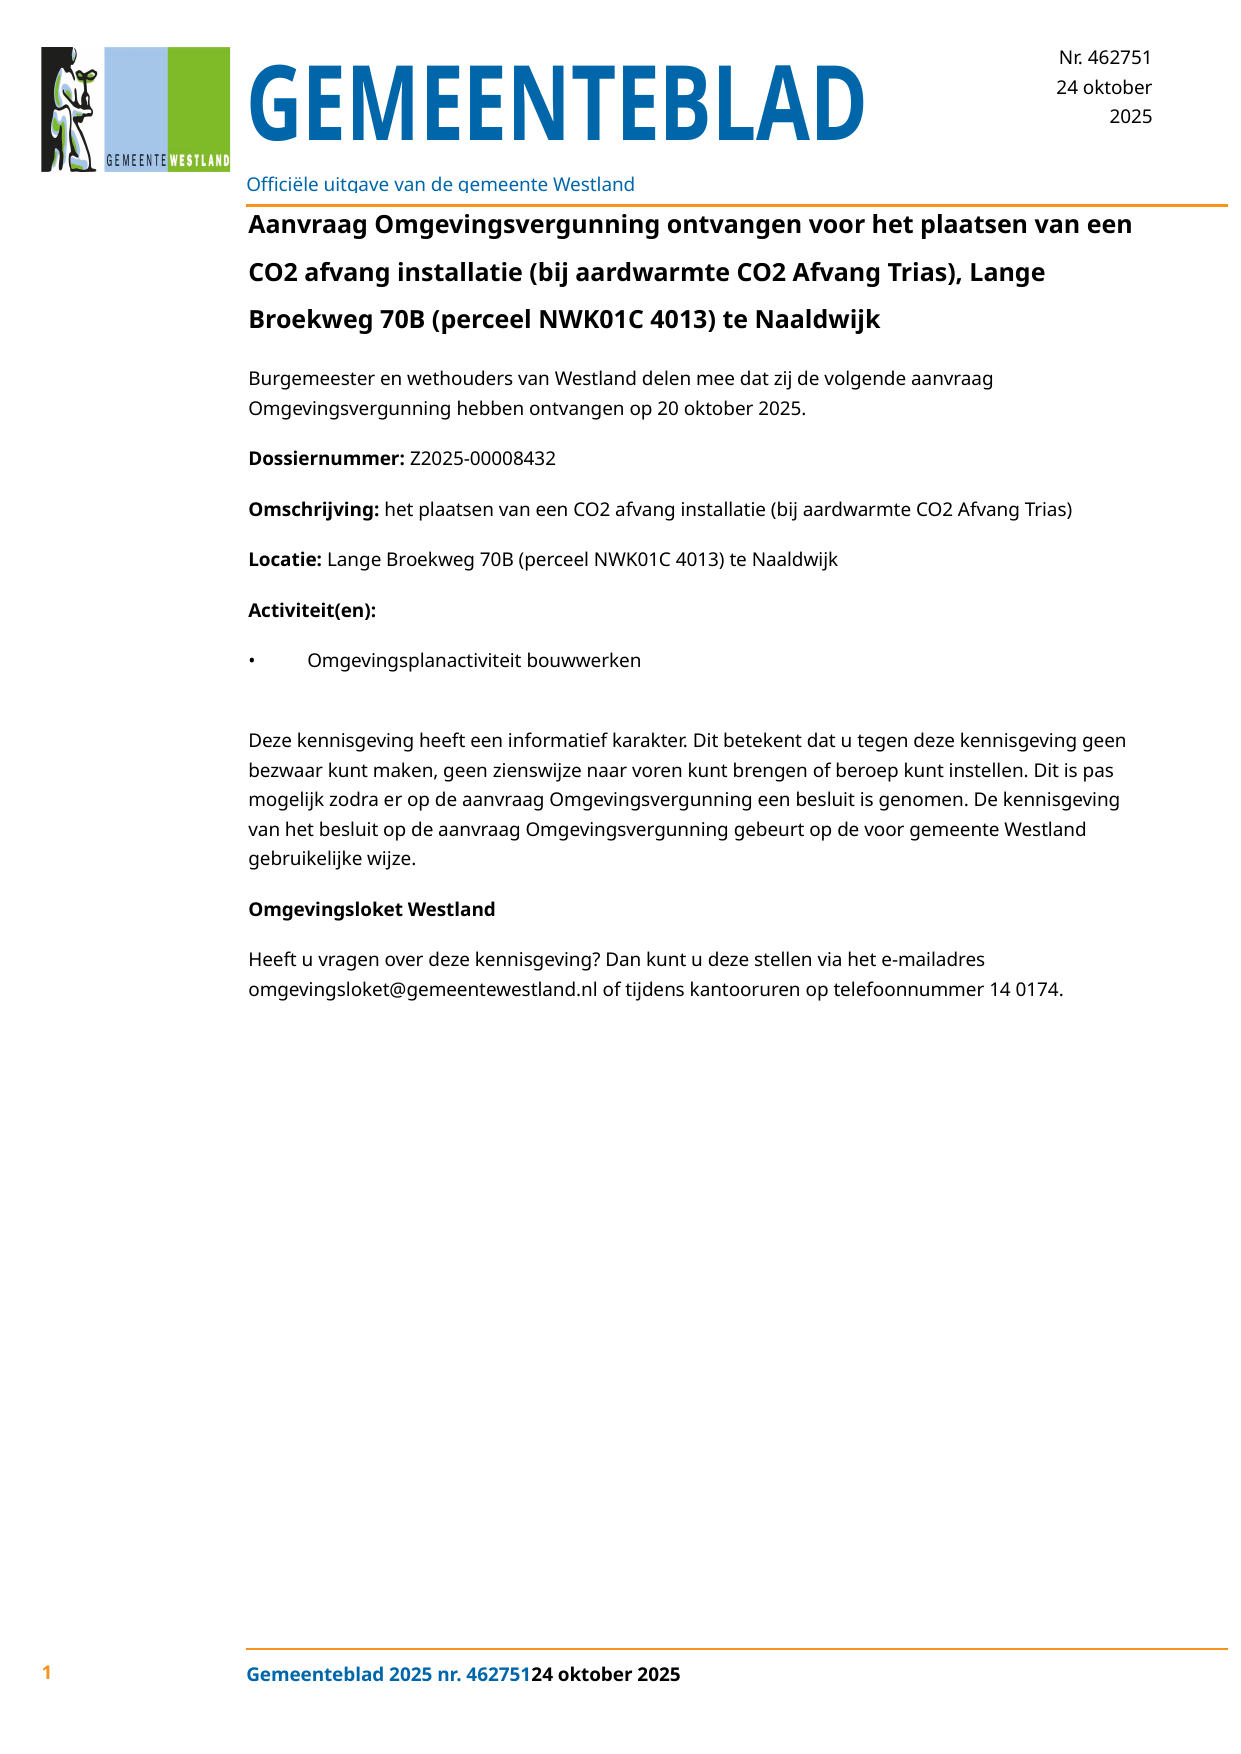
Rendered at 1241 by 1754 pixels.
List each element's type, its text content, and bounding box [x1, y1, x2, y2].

text Burgemeester en wethouders van Westland delen mee dat zij de volgende aanvraag Omgevingsvergunning hebben ontvangen op 20 oktober 2025. [248, 366, 1152, 421]
text Locatie: Lange Broekweg 70B (perceel NWK01C 4013) te Naaldwijk [248, 546, 1152, 572]
list Omgevingsplanactiviteit bouwwerken [248, 647, 1152, 673]
text Heeft u vragen over deze kennisgeving? Dan kunt u deze stellen via het e-mailadres omgevingsloket@gemeentewestland.nl of tijdens kantooruren op telefoonnummer 14 0174. [248, 946, 1152, 1002]
text Activiteit(en): [248, 597, 1152, 622]
text Dossiernummer: Z2025-00008432 [248, 446, 1152, 471]
text Deze kennisgeving heeft een informatief karakter. Dit betekent dat u tegen deze kennisgeving geen bezwaar kunt maken, geen zienswijze naar voren kunt brengen of beroep kunt instellen. Dit is pas mogelijk zodra er op de aanvraag Omgevingsvergunning een besluit is genomen. De kennisgeving van het besluit op de aanvraag Omgevingsvergunning gebeurt op de voor gemeente Westland gebruikelijke wijze. [248, 727, 1152, 871]
text Omgevingsloket Westland [248, 896, 1152, 922]
text Omschrijving: het plaatsen van een CO2 afvang installatie (bij aardwarmte CO2 Afvang Trias) [248, 496, 1152, 522]
picture [41, 47, 231, 172]
text Aanvraag Omgevingsvergunning ontvangen voor het plaatsen van een CO2 afvang installatie (bij aardwarmte CO2 Afvang Trias), Lange Broekweg 70B (perceel NWK01C 4013) te Naaldwijk [248, 207, 1152, 336]
